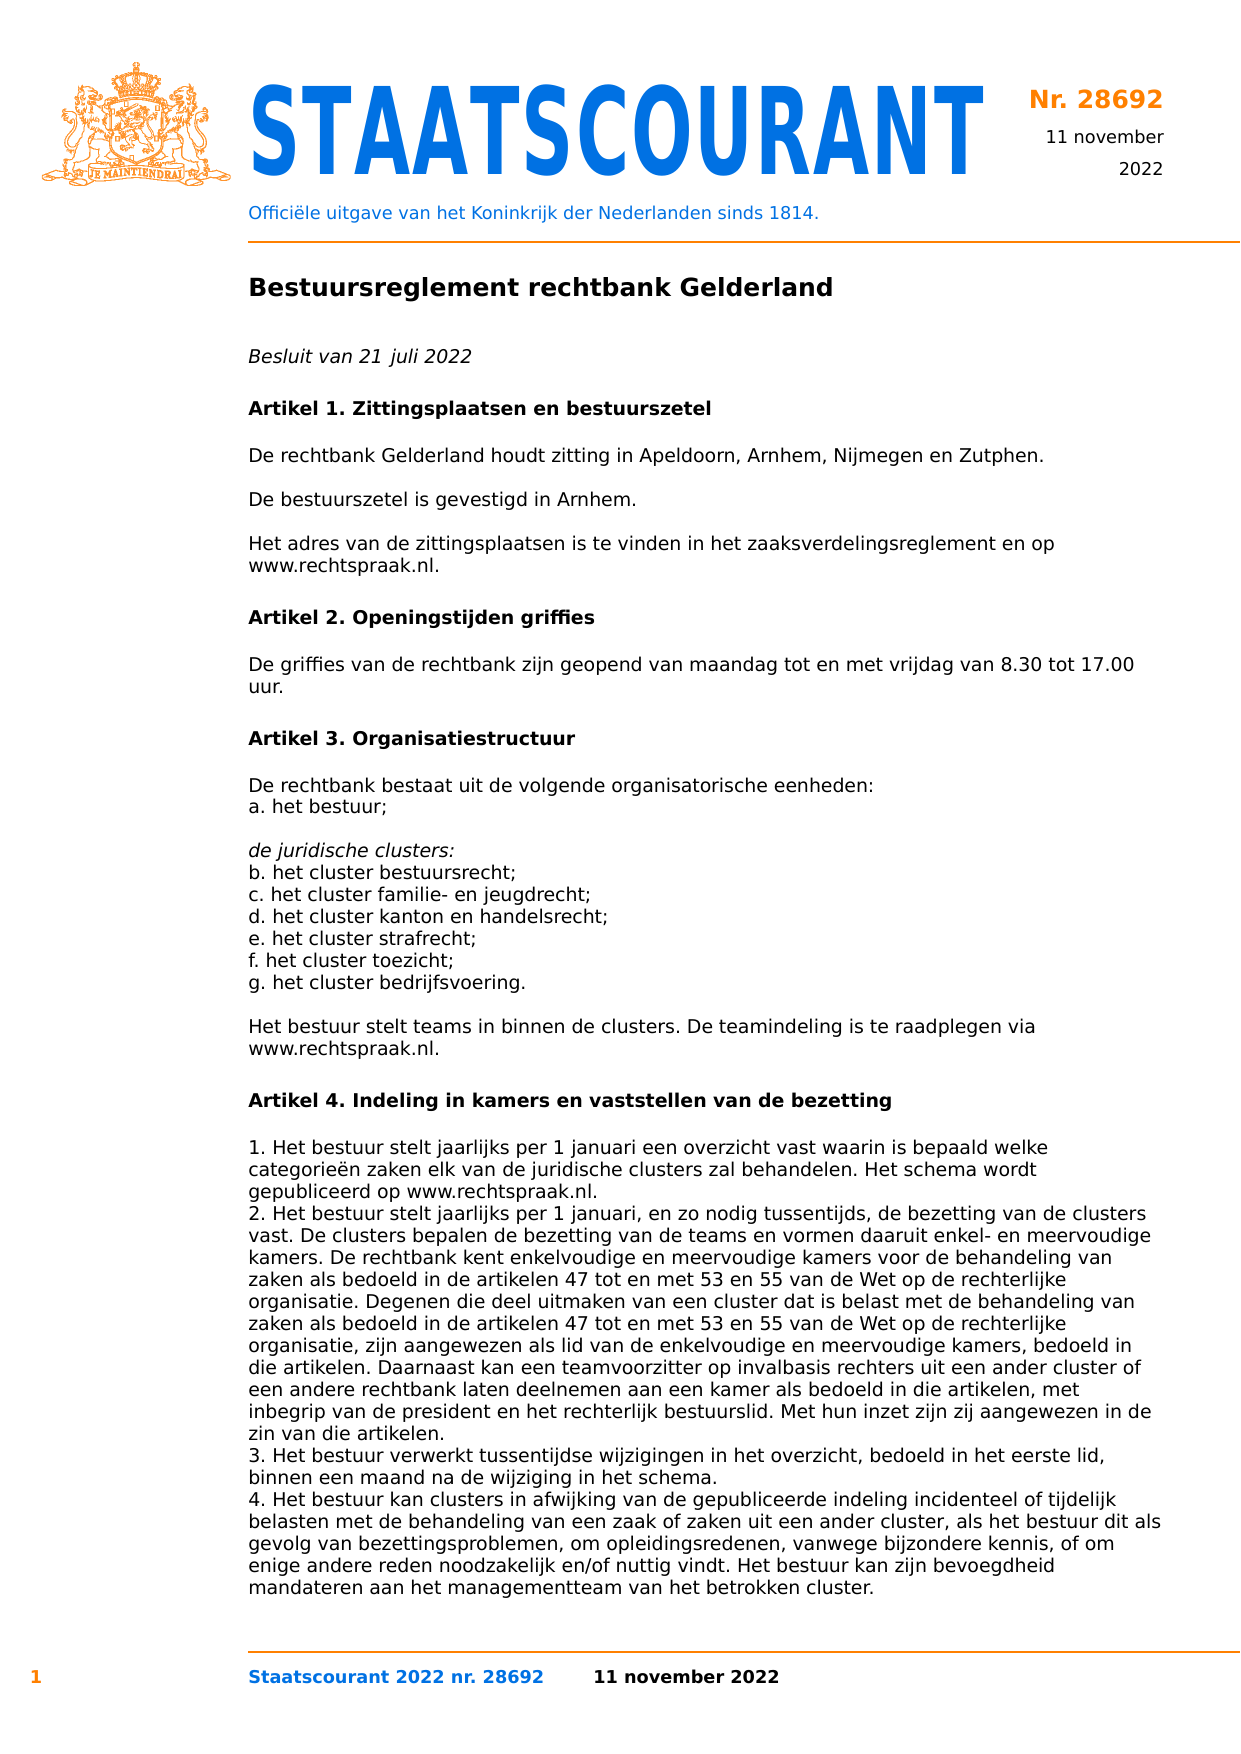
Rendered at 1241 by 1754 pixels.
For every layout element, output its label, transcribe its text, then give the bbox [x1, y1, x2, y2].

text de juridische clusters: [248, 840, 1163, 862]
text g. het cluster bedrijfsvoering. [248, 972, 1163, 994]
text De rechtbank Gelderland houdt zitting in Apeldoorn, Arnhem, Nijmegen en Zutphen. [248, 445, 1163, 467]
text e. het cluster strafrecht; [248, 928, 1163, 950]
text 4. Het bestuur kan clusters in afwijking van de gepubliceerde indeling incidenteel of tijdelijk belasten met de behandeling van een zaak of zaken uit een ander cluster, als het bestuur dit als gevolg van bezettingsproblemen, om opleidingsredenen, vanwege bijzondere kennis, of om enige andere reden noodzakelijk en/of nuttig vindt. Het bestuur kan zijn bevoegdheid mandateren aan het managementteam van het betrokken cluster. [248, 1489, 1163, 1598]
text f. het cluster toezicht; [248, 950, 1163, 972]
table_cell 11 november [998, 121, 1240, 153]
subtitle Artikel 4. Indeling in kamers en vaststellen van de bezetting [248, 1090, 1163, 1112]
subtitle Artikel 1. Zittingsplaatsen en bestuurszetel [248, 398, 1163, 420]
text De bestuurszetel is gevestigd in Arnhem. [248, 489, 1163, 511]
table_cell Officiële uitgave van het Koninkrijk der Nederlanden sinds 1814. [248, 203, 1240, 241]
text Het adres van de zittingsplaatsen is te vinden in het zaaksverdelingsreglement en op www.rechtspraak.nl. [248, 533, 1163, 577]
table_header [25, 62, 248, 241]
subtitle Artikel 2. Openingstijden griffies [248, 607, 1163, 628]
table_cell 2022 [998, 153, 1240, 203]
picture [41, 62, 231, 186]
table_header STAATSCOURANT [248, 62, 998, 203]
text 3. Het bestuur verwerkt tussentijdse wijzigingen in het overzicht, bedoeld in het eerste lid, binnen een maand na de wijziging in het schema. [248, 1445, 1163, 1489]
subtitle Artikel 3. Organisatiestructuur [248, 727, 1163, 749]
text De rechtbank bestaat uit de volgende organisatorische eenheden: [248, 774, 1163, 796]
text c. het cluster familie- en jeugdrecht; [248, 884, 1163, 906]
text 2. Het bestuur stelt jaarlijks per 1 januari, en zo nodig tussentijds, de bezetting van de clusters vast. De clusters bepalen de bezetting van de teams en vormen daaruit enkel- en meervoudige kamers. De rechtbank kent enkelvoudige en meervoudige kamers voor de behandeling van zaken als bedoeld in de artikelen 47 tot en met 53 en 55 van de Wet op de rechterlijke organisatie. Degenen die deel uitmaken van een cluster dat is belast met de behandeling van zaken als bedoeld in de artikelen 47 tot en met 53 en 55 van de Wet op de rechterlijke organisatie, zijn aangewezen als lid van de enkelvoudige en meervoudige kamers, bedoeld in die artikelen. Daarnaast kan een teamvoorzitter op invalbasis rechters uit een ander cluster of een andere rechtbank laten deelnemen aan een kamer als bedoeld in die artikelen, met inbegrip van de president en het rechterlijk bestuurslid. Met hun inzet zijn zij aangewezen in de zin van die artikelen. [248, 1203, 1163, 1445]
text 1. Het bestuur stelt jaarlijks per 1 januari een overzicht vast waarin is bepaald welke categorieën zaken elk van de juridische clusters zal behandelen. Het schema wordt gepubliceerd op www.rechtspraak.nl. [248, 1137, 1163, 1203]
text d. het cluster kanton en handelsrecht; [248, 906, 1163, 928]
table_header Nr. 28692 [998, 62, 1240, 121]
text Besluit van 21 juli 2022 [248, 346, 1163, 368]
text De griffies van de rechtbank zijn geopend van maandag tot en met vrijdag van 8.30 tot 17.00 uur. [248, 653, 1163, 697]
text b. het cluster bestuursrecht; [248, 862, 1163, 884]
text Het bestuur stelt teams in binnen de clusters. De teamindeling is te raadplegen via www.rechtspraak.nl. [248, 1016, 1163, 1060]
subtitle Bestuursreglement rechtbank Gelderland [248, 273, 1163, 302]
text a. het bestuur; [248, 796, 1163, 818]
